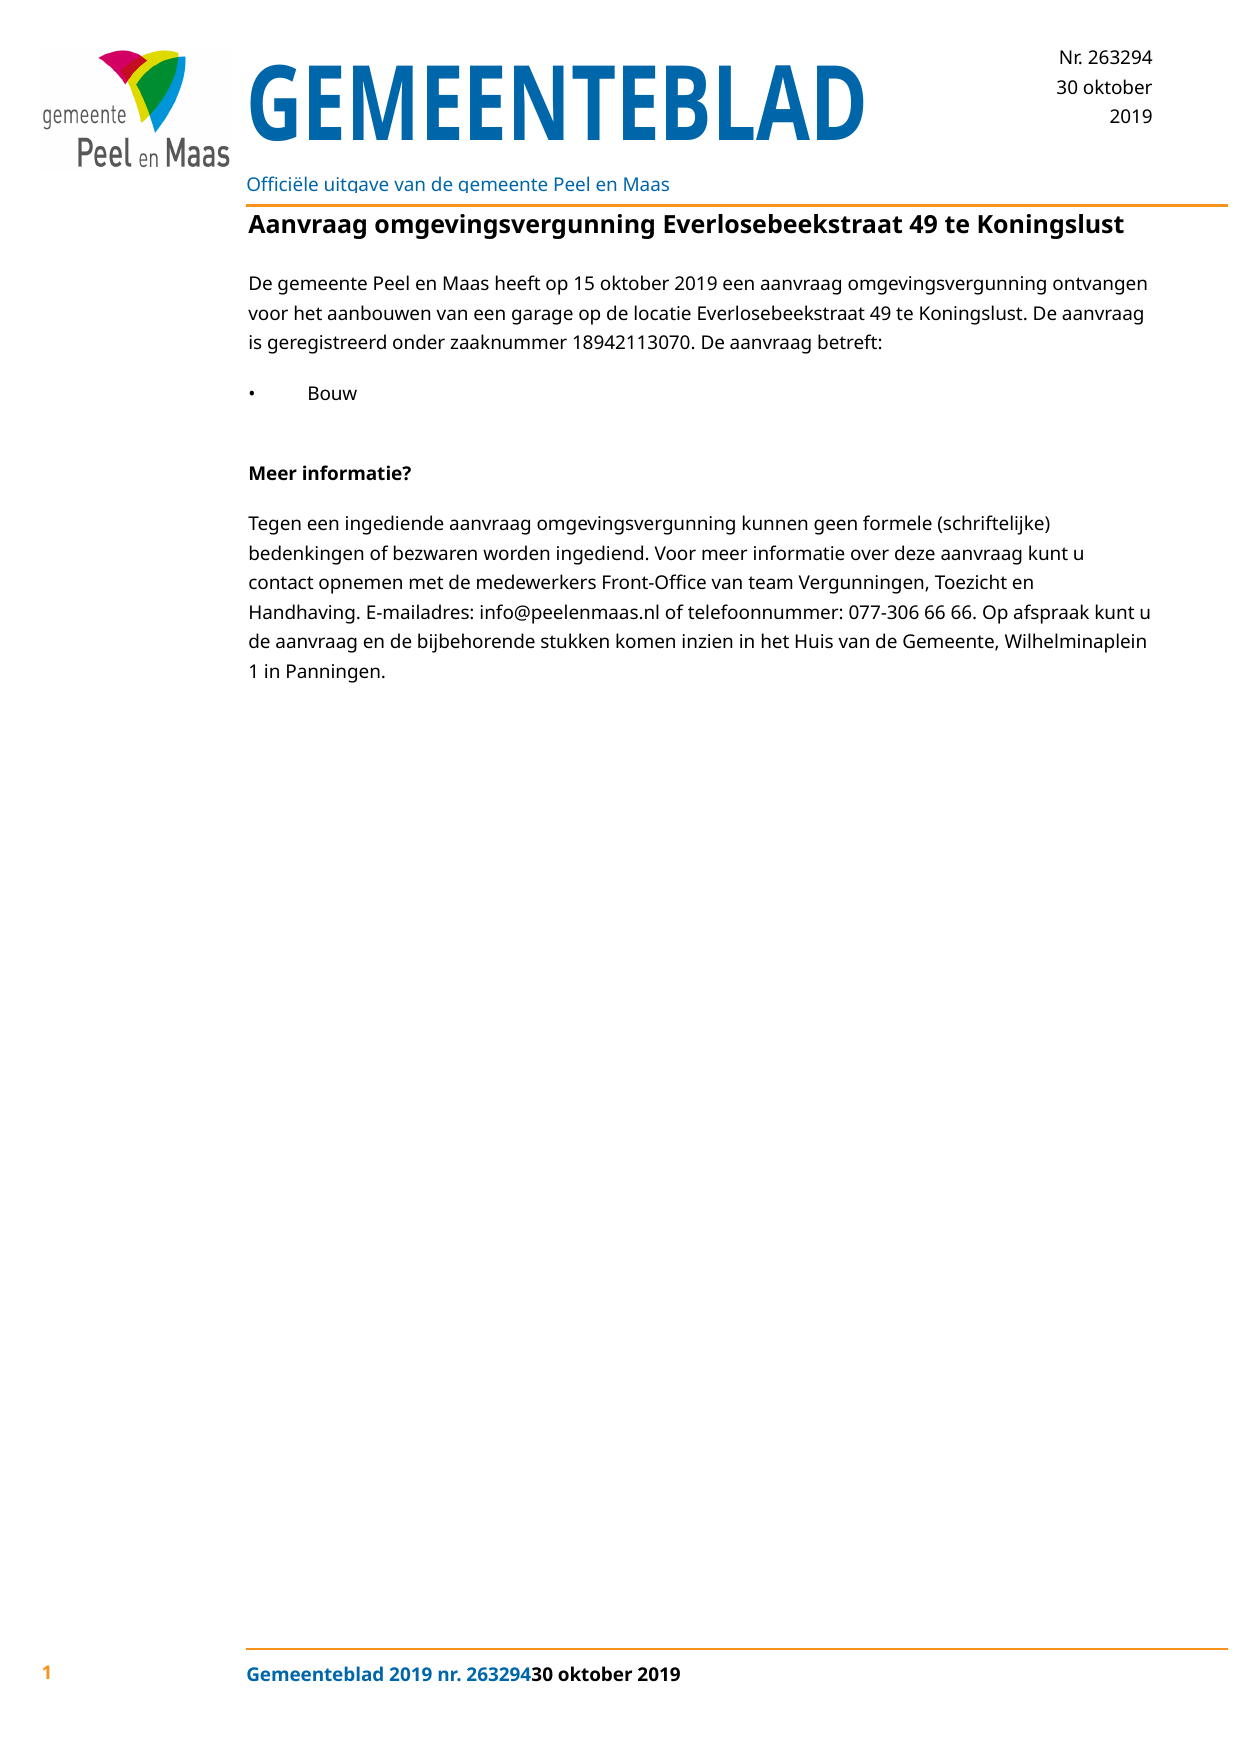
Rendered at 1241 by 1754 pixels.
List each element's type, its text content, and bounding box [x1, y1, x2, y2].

text Aanvraag omgevingsvergunning Everlosebeekstraat 49 te Koningslust [248, 207, 1152, 241]
picture [41, 47, 231, 172]
text De gemeente Peel en Maas heeft op 15 oktober 2019 een aanvraag omgevingsvergunning ontvangen voor het aanbouwen van een garage op de locatie Everlosebeekstraat 49 te Koningslust. De aanvraag is geregistreerd onder zaaknummer 18942113070. De aanvraag betreft: [248, 270, 1152, 355]
text Tegen een ingediende aanvraag omgevingsvergunning kunnen geen formele (schriftelijke) bedenkingen of bezwaren worden ingediend. Voor meer informatie over deze aanvraag kunt u contact opnemen met de medewerkers Front-Office van team Vergunningen, Toezicht en Handhaving. E-mailadres: info@peelenmaas.nl of telefoonnummer: 077-306 66 66. Op afspraak kunt u de aanvraag en de bijbehorende stukken komen inzien in het Huis van de Gemeente, Wilhelminaplein 1 in Panningen. [248, 510, 1152, 684]
text Meer informatie? [248, 460, 1152, 486]
list Bouw [248, 380, 1152, 406]
